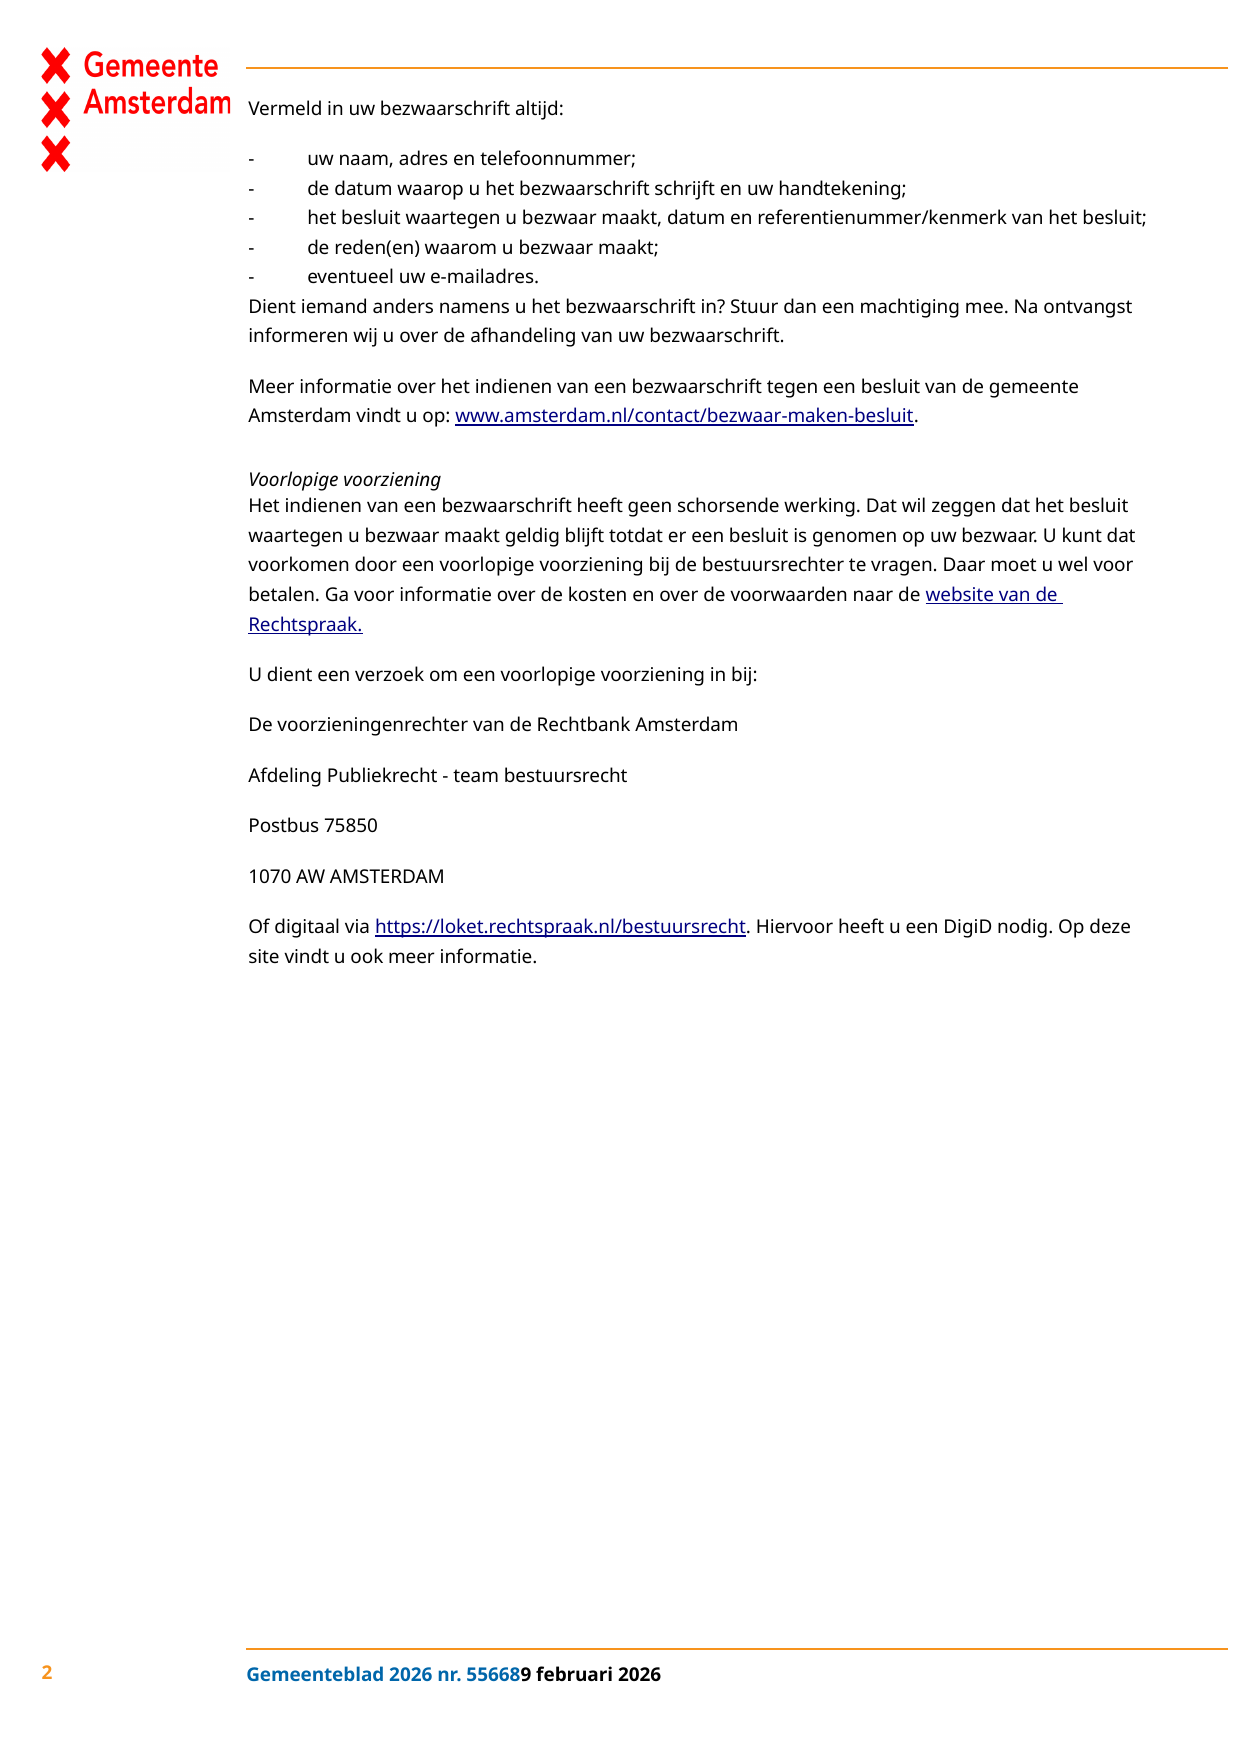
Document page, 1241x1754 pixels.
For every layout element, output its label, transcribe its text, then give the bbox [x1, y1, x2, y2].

list eventueel uw e-mailadres. [248, 263, 1152, 289]
text De voorzieningenrechter van de Rechtbank Amsterdam [248, 712, 1152, 737]
text U dient een verzoek om een voorlopige voorziening in bij: [248, 661, 1152, 687]
list de reden(en) waarom u bezwaar maakt; [248, 234, 1152, 260]
text Dient iemand anders namens u het bezwaarschrift in? Stuur dan een machtiging mee. Na ontvangst informeren wij u over de afhandeling van uw bezwaarschrift. [248, 293, 1152, 348]
list het besluit waartegen u bezwaar maakt, datum en referentienummer/kenmerk van het besluit; [248, 204, 1152, 230]
text Postbus 75850 [248, 812, 1152, 838]
text 1070 AW AMSTERDAM [248, 863, 1152, 888]
text Of digitaal via https://loket.rechtspraak.nl/bestuursrecht. Hiervoor heeft u een DigiD nodig. Op deze site vindt u ook meer informatie. [248, 913, 1152, 968]
text Meer informatie over het indienen van een bezwaarschrift tegen een besluit van de gemeente Amsterdam vindt u op: www.amsterdam.nl/contact/bezwaar-maken-besluit. [248, 373, 1152, 428]
list de datum waarop u het bezwaarschrift schrijft en uw handtekening; [248, 175, 1152, 201]
text Afdeling Publiekrecht - team bestuursrecht [248, 762, 1152, 788]
list uw naam, adres en telefoonnummer; [248, 145, 1152, 171]
text Het indienen van een bezwaarschrift heeft geen schorsende werking. Dat wil zeggen dat het besluit waartegen u bezwaar maakt geldig blijft totdat er een besluit is genomen op uw bezwaar. U kunt dat voorkomen door een voorlopige voorziening bij de bestuursrechter te vragen. Daar moet u wel voor betalen. Ga voor informatie over de kosten en over de voorwaarden naar de website van de Rechtspraak. [248, 492, 1152, 636]
picture [41, 47, 231, 172]
text Vermeld in uw bezwaarschrift altijd: [248, 95, 1152, 121]
text Voorlopige voorziening [248, 467, 1152, 492]
